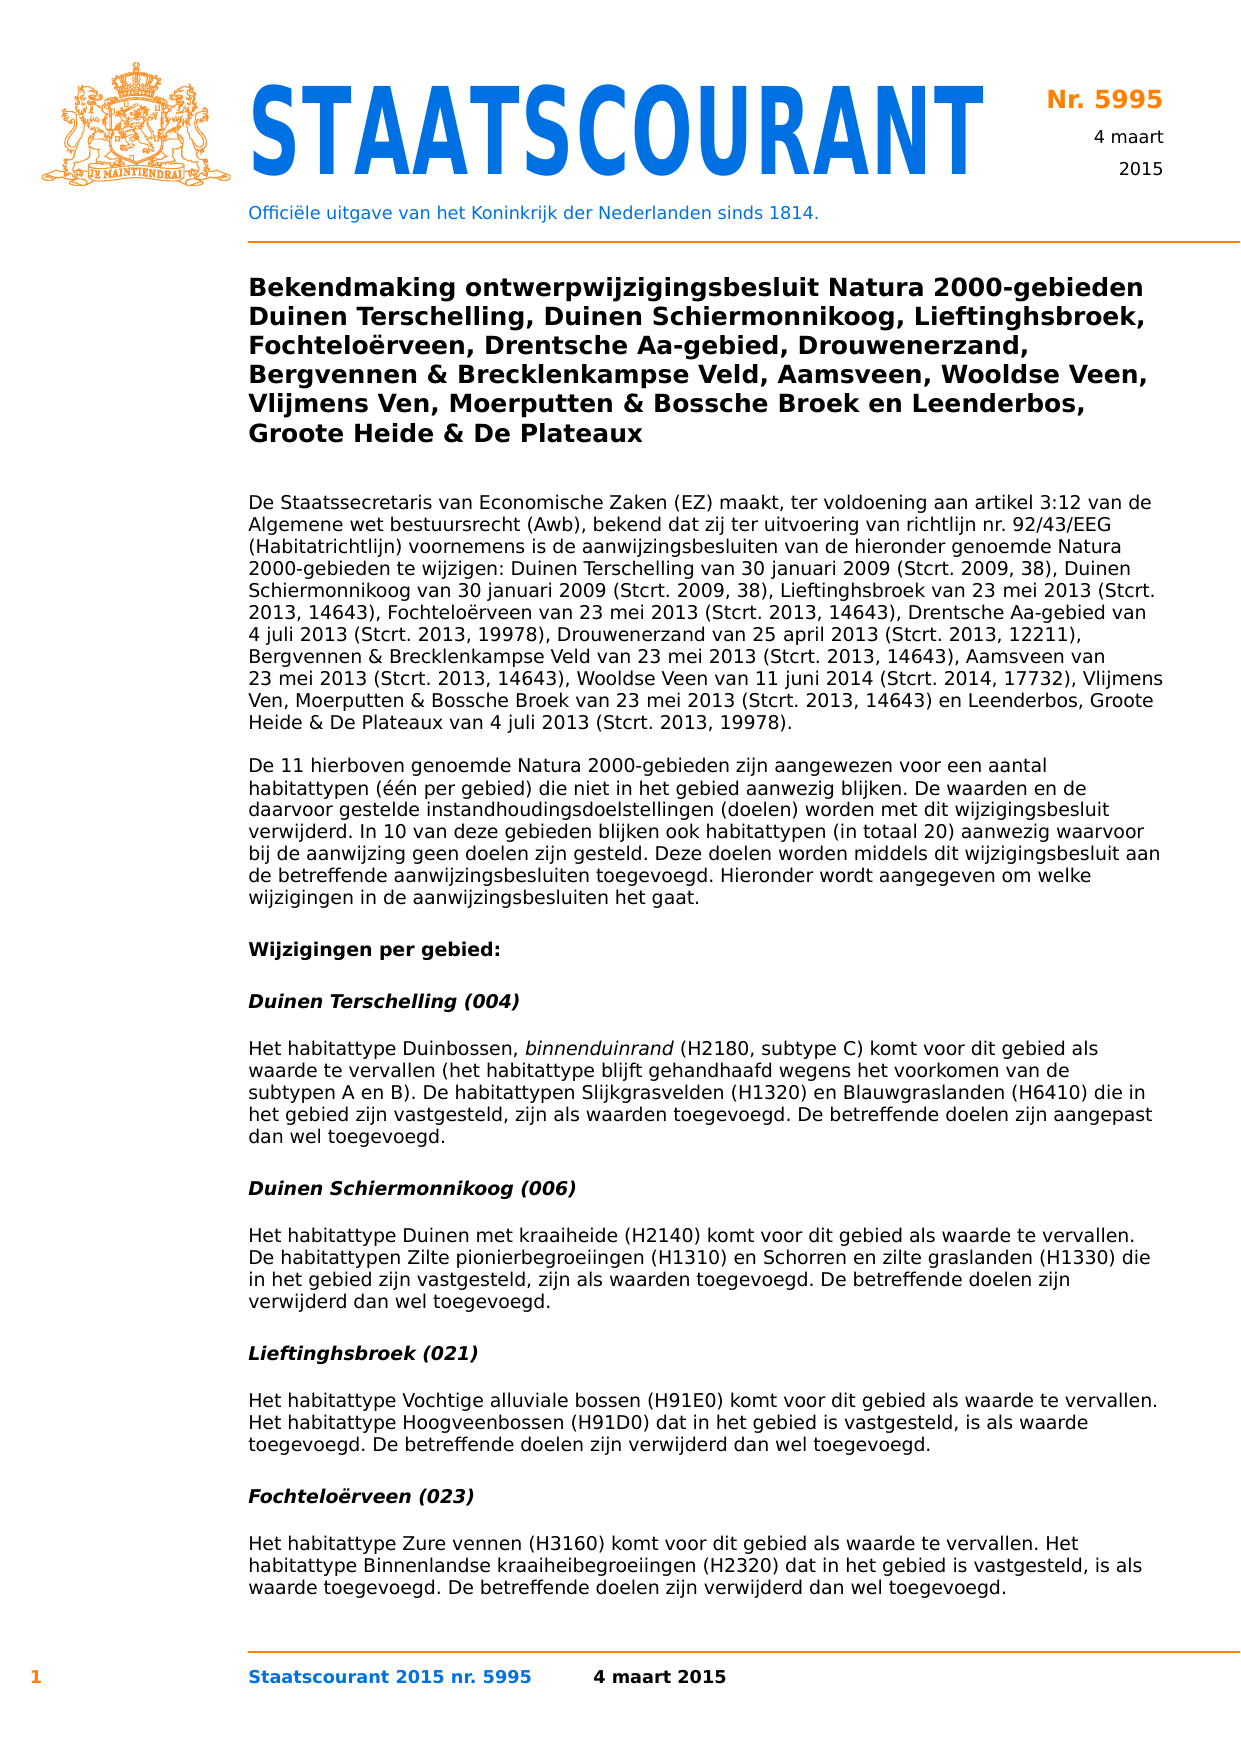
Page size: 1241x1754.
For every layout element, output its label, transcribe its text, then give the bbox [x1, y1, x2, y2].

table_header [25, 62, 248, 241]
table_cell 4 maart [998, 121, 1240, 153]
table_header Nr. 5995 [998, 62, 1240, 121]
text Het habitattype Duinen met kraaiheide (H2140) komt voor dit gebied als waarde te vervallen. De habitattypen Zilte pionierbegroeiingen (H1310) en Schorren en zilte graslanden (H1330) die in het gebied zijn vastgesteld, zijn als waarden toegevoegd. De betreffende doelen zijn verwijderd dan wel toegevoegd. [248, 1225, 1163, 1313]
picture [41, 62, 231, 186]
table_header STAATSCOURANT [248, 62, 998, 203]
text Het habitattype Vochtige alluviale bossen (H91E0) komt voor dit gebied als waarde te vervallen. Het habitattype Hoogveenbossen (H91D0) dat in het gebied is vastgesteld, is als waarde toegevoegd. De betreffende doelen zijn verwijderd dan wel toegevoegd. [248, 1390, 1163, 1456]
table_cell Officiële uitgave van het Koninkrijk der Nederlanden sinds 1814. [248, 203, 1240, 241]
text De 11 hierboven genoemde Natura 2000-gebieden zijn aangewezen voor een aantal habitattypen (één per gebied) die niet in het gebied aanwezig blijken. De waarden en de daarvoor gestelde instandhoudingsdoelstellingen (doelen) worden met dit wijzigingsbesluit verwijderd. In 10 van deze gebieden blijken ook habitattypen (in totaal 20) aanwezig waarvoor bij de aanwijzing geen doelen zijn gesteld. Deze doelen worden middels dit wijzigingsbesluit aan de betreffende aanwijzingsbesluiten toegevoegd. Hieronder wordt aangegeven om welke wijzigingen in de aanwijzingsbesluiten het gaat. [248, 755, 1163, 909]
subtitle Lieftinghsbroek (021) [248, 1343, 1163, 1365]
subtitle Duinen Schiermonnikoog (006) [248, 1178, 1163, 1200]
table_cell 2015 [998, 153, 1240, 203]
text Het habitattype Duinbossen, binnenduinrand (H2180, subtype C) komt voor dit gebied als waarde te vervallen (het habitattype blijft gehandhaafd wegens het voorkomen van de subtypen A en B). De habitattypen Slijkgrasvelden (H1320) en Blauwgraslanden (H6410) die in het gebied zijn vastgesteld, zijn als waarden toegevoegd. De betreffende doelen zijn aangepast dan wel toegevoegd. [248, 1038, 1163, 1148]
text De Staatssecretaris van Economische Zaken (EZ) maakt, ter voldoening aan artikel 3:12 van de Algemene wet bestuursrecht (Awb), bekend dat zij ter uitvoering van richtlijn nr. 92/43/EEG (Habitatrichtlijn) voornemens is de aanwijzingsbesluiten van de hieronder genoemde Natura 2000-gebieden te wijzigen: Duinen Terschelling van 30 januari 2009 (Stcrt. 2009, 38), Duinen Schiermonnikoog van 30 januari 2009 (Stcrt. 2009, 38), Lieftinghsbroek van 23 mei 2013 (Stcrt. 2013, 14643), Fochteloërveen van 23 mei 2013 (Stcrt. 2013, 14643), Drentsche Aa-gebied van 4 juli 2013 (Stcrt. 2013, 19978), Drouwenerzand van 25 april 2013 (Stcrt. 2013, 12211), Bergvennen & Brecklenkampse Veld van 23 mei 2013 (Stcrt. 2013, 14643), Aamsveen van 23 mei 2013 (Stcrt. 2013, 14643), Wooldse Veen van 11 juni 2014 (Stcrt. 2014, 17732), Vlijmens Ven, Moerputten & Bossche Broek van 23 mei 2013 (Stcrt. 2013, 14643) en Leenderbos, Groote Heide & De Plateaux van 4 juli 2013 (Stcrt. 2013, 19978). [248, 492, 1163, 733]
subtitle Wijzigingen per gebied: [248, 939, 1163, 961]
subtitle Duinen Terschelling (004) [248, 991, 1163, 1013]
text Het habitattype Zure vennen (H3160) komt voor dit gebied als waarde te vervallen. Het habitattype Binnenlandse kraaiheibegroeiingen (H2320) dat in het gebied is vastgesteld, is als waarde toegevoegd. De betreffende doelen zijn verwijderd dan wel toegevoegd. [248, 1533, 1163, 1599]
subtitle Fochteloërveen (023) [248, 1486, 1163, 1508]
subtitle Bekendmaking ontwerpwijzigingsbesluit Natura 2000-gebieden Duinen Terschelling, Duinen Schiermonnikoog, Lieftinghsbroek, Fochteloërveen, Drentsche Aa-gebied, Drouwenerzand, Bergvennen & Brecklenkampse Veld, Aamsveen, Wooldse Veen, Vlijmens Ven, Moerputten & Bossche Broek en Leenderbos, Groote Heide & De Plateaux [248, 273, 1163, 448]
